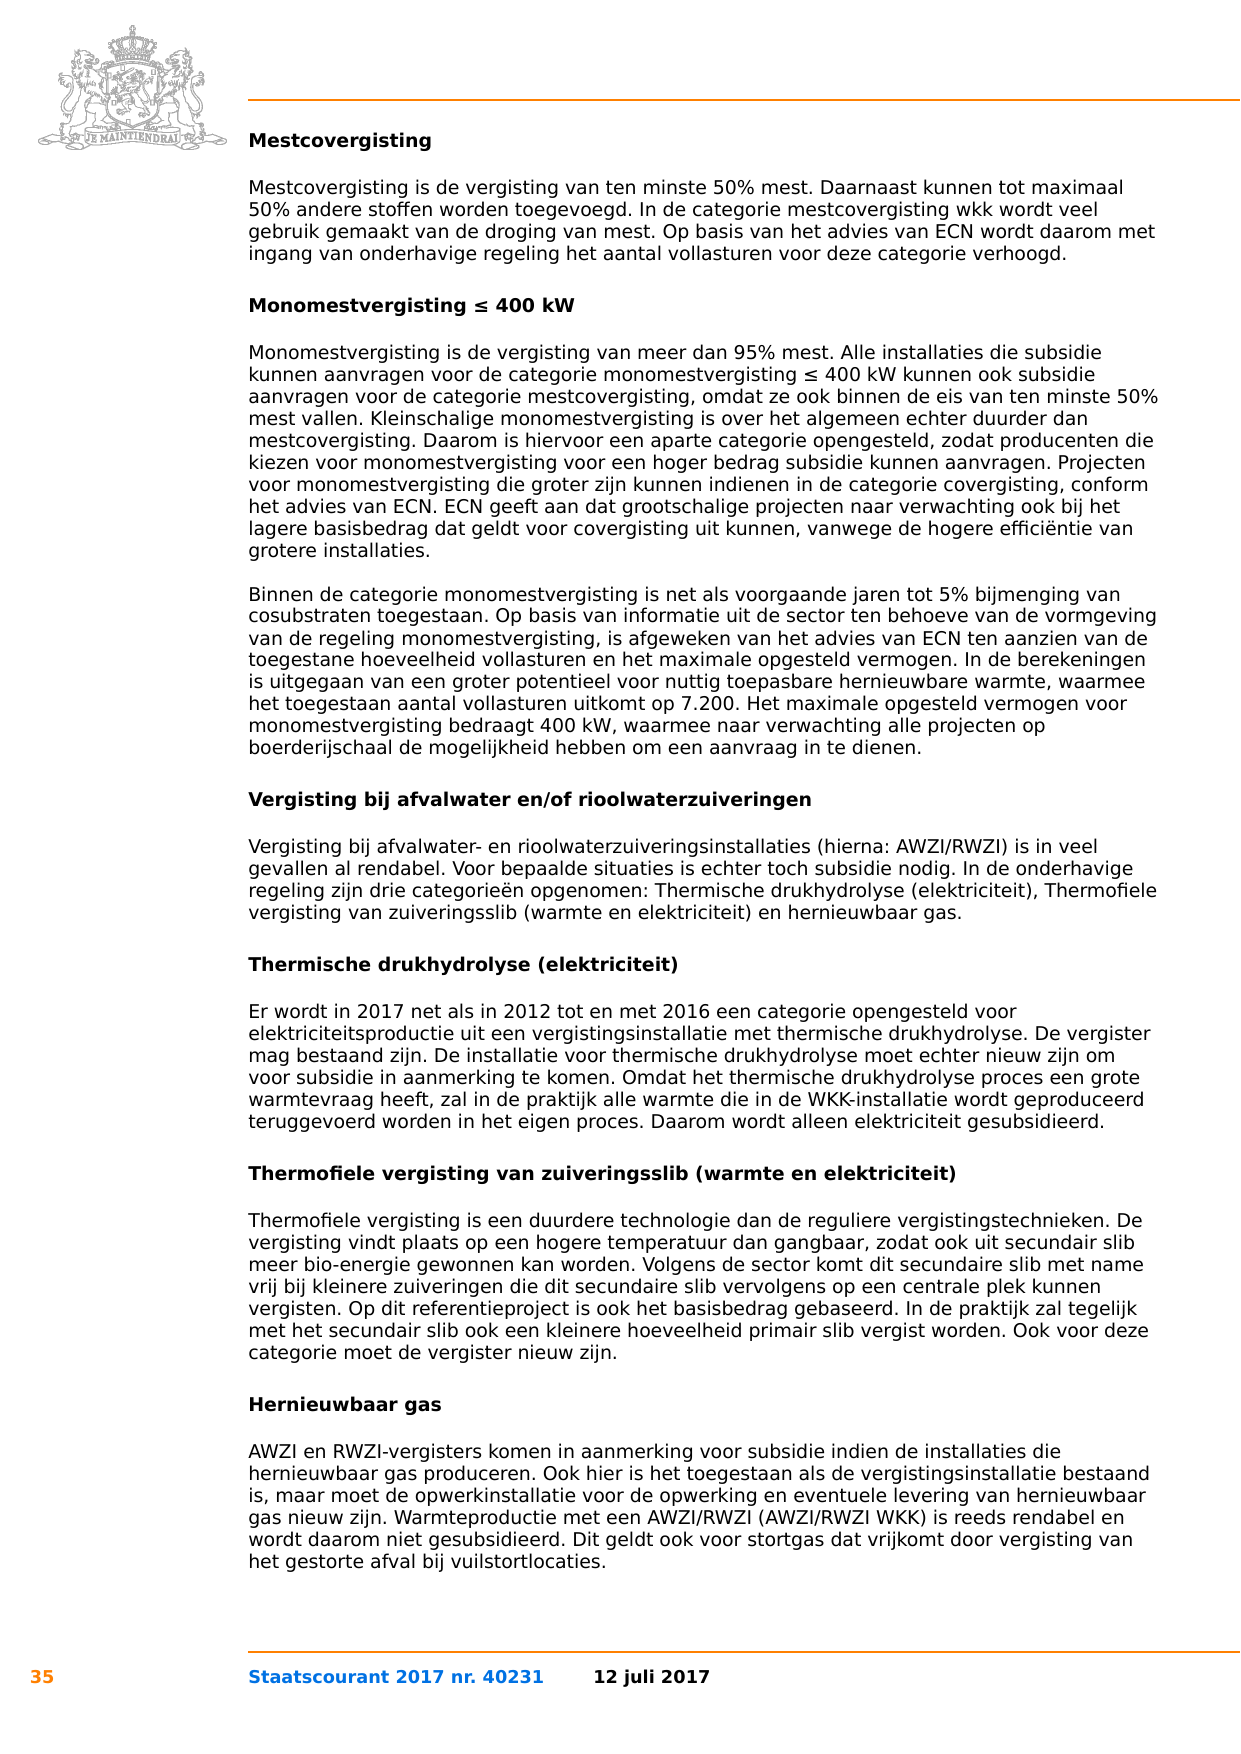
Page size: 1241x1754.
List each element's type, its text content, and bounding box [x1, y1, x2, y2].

subtitle Monomestvergisting ≤ 400 kW [248, 295, 1163, 317]
subtitle Hernieuwbaar gas [248, 1394, 1163, 1416]
subtitle Thermische drukhydrolyse (elektriciteit) [248, 954, 1163, 976]
text AWZI en RWZI-vergisters komen in aanmerking voor subsidie indien de installaties die hernieuwbaar gas produceren. Ook hier is het toegestaan als de vergistingsinstallatie bestaand is, maar moet de opwerkinstallatie voor de opwerking en eventuele levering van hernieuwbaar gas nieuw zijn. Warmteproductie met een AWZI/RWZI (AWZI/RWZI WKK) is reeds rendabel en wordt daarom niet gesubsidieerd. Dit geldt ook voor stortgas dat vrijkomt door vergisting van het gestorte afval bij vuilstortlocaties. [248, 1441, 1163, 1573]
picture [38, 25, 227, 150]
text Er wordt in 2017 net als in 2012 tot en met 2016 een categorie opengesteld voor elektriciteitsproductie uit een vergistingsinstallatie met thermische drukhydrolyse. De vergister mag bestaand zijn. De installatie voor thermische drukhydrolyse moet echter nieuw zijn om voor subsidie in aanmerking te komen. Omdat het thermische drukhydrolyse proces een grote warmtevraag heeft, zal in de praktijk alle warmte die in de WKK-installatie wordt geproduceerd teruggevoerd worden in het eigen proces. Daarom wordt alleen elektriciteit gesubsidieerd. [248, 1001, 1163, 1133]
text Mestcovergisting is de vergisting van ten minste 50% mest. Daarnaast kunnen tot maximaal 50% andere stoffen worden toegevoegd. In de categorie mestcovergisting wkk wordt veel gebruik gemaakt van de droging van mest. Op basis van het advies van ECN wordt daarom met ingang van onderhavige regeling het aantal vollasturen voor deze categorie verhoogd. [248, 177, 1163, 265]
subtitle Thermofiele vergisting van zuiveringsslib (warmte en elektriciteit) [248, 1163, 1163, 1185]
text Thermofiele vergisting is een duurdere technologie dan de reguliere vergistingstechnieken. De vergisting vindt plaats op een hogere temperatuur dan gangbaar, zodat ook uit secundair slib meer bio-energie gewonnen kan worden. Volgens de sector komt dit secundaire slib met name vrij bij kleinere zuiveringen die dit secundaire slib vervolgens op een centrale plek kunnen vergisten. Op dit referentieproject is ook het basisbedrag gebaseerd. In de praktijk zal tegelijk met het secundair slib ook een kleinere hoeveelheid primair slib vergist worden. Ook voor deze categorie moet de vergister nieuw zijn. [248, 1210, 1163, 1364]
text Vergisting bij afvalwater- en rioolwaterzuiveringsinstallaties (hierna: AWZI/RWZI) is in veel gevallen al rendabel. Voor bepaalde situaties is echter toch subsidie nodig. In de onderhavige regeling zijn drie categorieën opgenomen: Thermische drukhydrolyse (elektriciteit), Thermofiele vergisting van zuiveringsslib (warmte en elektriciteit) en hernieuwbaar gas. [248, 836, 1163, 924]
subtitle Mestcovergisting [248, 130, 1163, 152]
text Binnen de categorie monomestvergisting is net als voorgaande jaren tot 5% bijmenging van cosubstraten toegestaan. Op basis van informatie uit de sector ten behoeve van de vormgeving van de regeling monomestvergisting, is afgeweken van het advies van ECN ten aanzien van de toegestane hoeveelheid vollasturen en het maximale opgesteld vermogen. In de berekeningen is uitgegaan van een groter potentieel voor nuttig toepasbare hernieuwbare warmte, waarmee het toegestaan aantal vollasturen uitkomt op 7.200. Het maximale opgesteld vermogen voor monomestvergisting bedraagt 400 kW, waarmee naar verwachting alle projecten op boerderijschaal de mogelijkheid hebben om een aanvraag in te dienen. [248, 583, 1163, 759]
subtitle Vergisting bij afvalwater en/of rioolwaterzuiveringen [248, 789, 1163, 811]
text Monomestvergisting is de vergisting van meer dan 95% mest. Alle installaties die subsidie kunnen aanvragen voor de categorie monomestvergisting ≤ 400 kW kunnen ook subsidie aanvragen voor de categorie mestcovergisting, omdat ze ook binnen de eis van ten minste 50% mest vallen. Kleinschalige monomestvergisting is over het algemeen echter duurder dan mestcovergisting. Daarom is hiervoor een aparte categorie opengesteld, zodat producenten die kiezen voor monomestvergisting voor een hoger bedrag subsidie kunnen aanvragen. Projecten voor monomestvergisting die groter zijn kunnen indienen in de categorie covergisting, conform het advies van ECN. ECN geeft aan dat grootschalige projecten naar verwachting ook bij het lagere basisbedrag dat geldt voor covergisting uit kunnen, vanwege de hogere efficiëntie van grotere installaties. [248, 342, 1163, 562]
